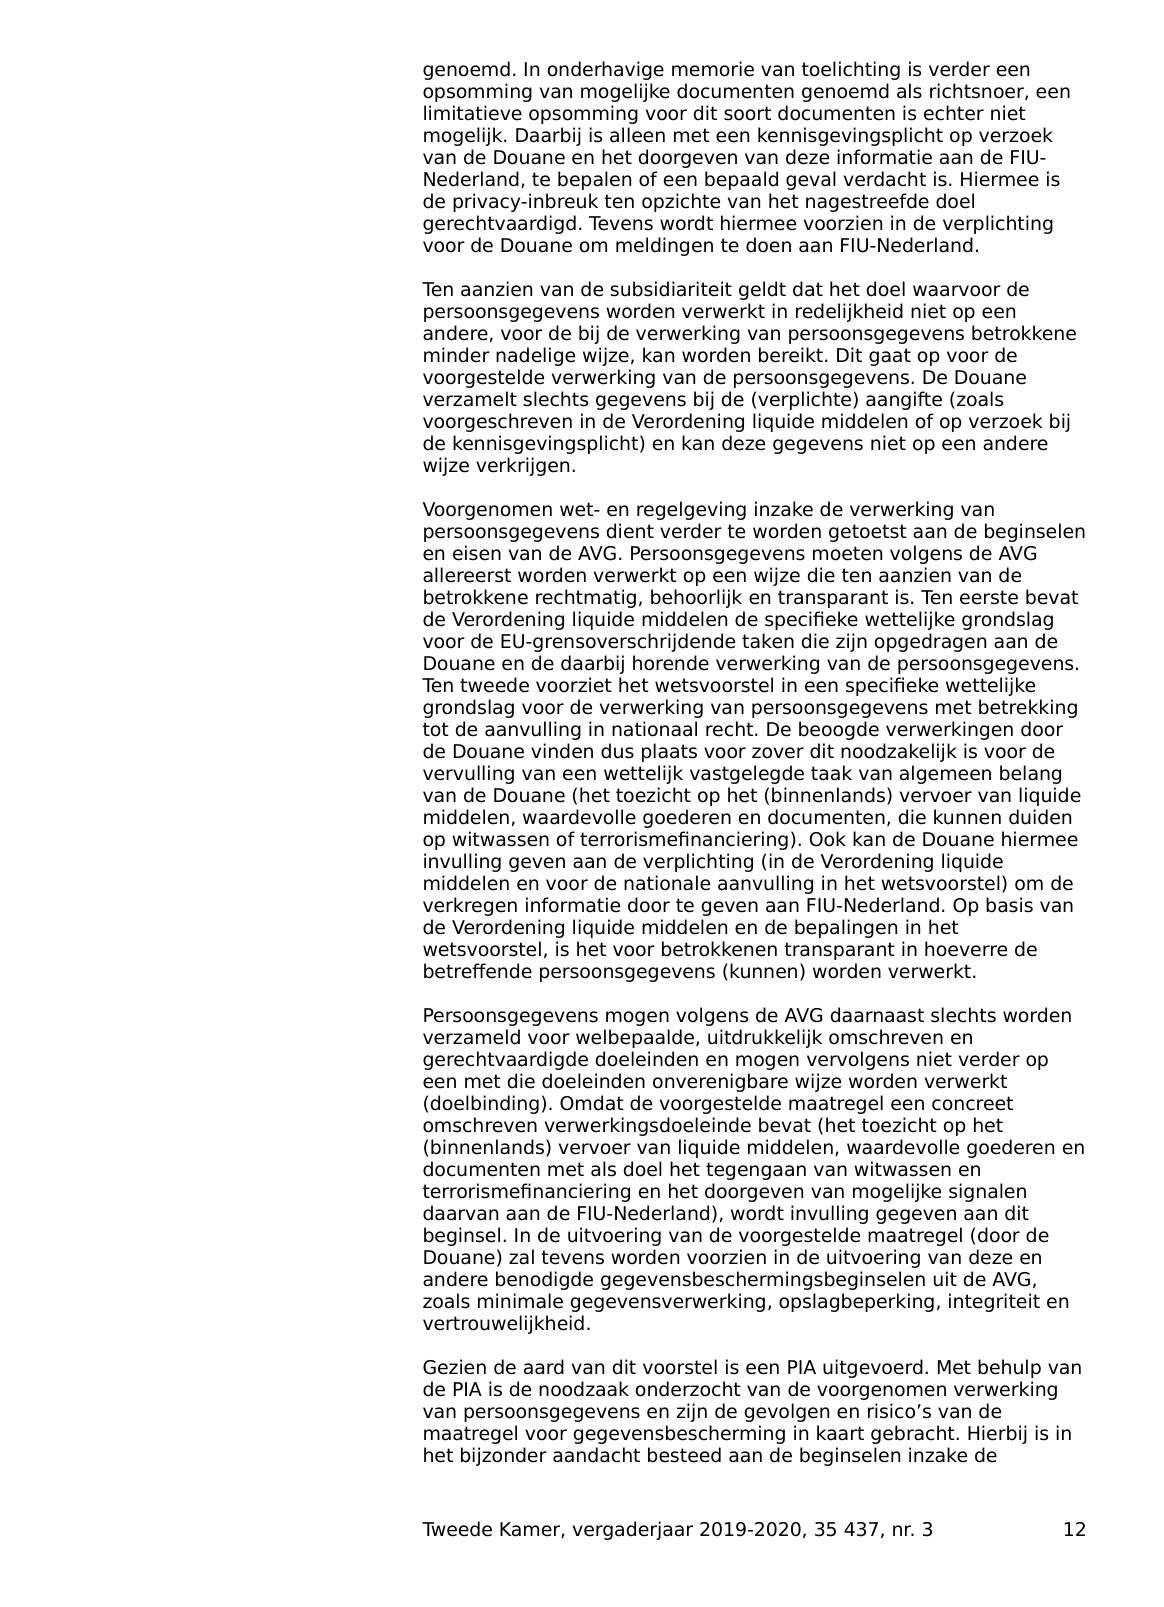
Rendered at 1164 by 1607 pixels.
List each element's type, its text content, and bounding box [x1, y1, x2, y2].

text Voorgenomen wet- en regelgeving inzake de verwerking van persoonsgegevens dient verder te worden getoetst aan de beginselen en eisen van de AVG. Persoonsgegevens moeten volgens de AVG allereerst worden verwerkt op een wijze die ten aanzien van de betrokkene rechtmatig, behoorlijk en transparant is. Ten eerste bevat de Verordening liquide middelen de specifieke wettelijke grondslag voor de EU-grensoverschrijdende taken die zijn opgedragen aan de Douane en de daarbij horende verwerking van de persoonsgegevens. Ten tweede voorziet het wetsvoorstel in een specifieke wettelijke grondslag voor de verwerking van persoonsgegevens met betrekking tot de aanvulling in nationaal recht. De beoogde verwerkingen door de Douane vinden dus plaats voor zover dit noodzakelijk is voor de vervulling van een wettelijk vastgelegde taak van algemeen belang van de Douane (het toezicht op het (binnenlands) vervoer van liquide middelen, waardevolle goederen en documenten, die kunnen duiden op witwassen of terrorismefinanciering). Ook kan de Douane hiermee invulling geven aan de verplichting (in de Verordening liquide middelen en voor de nationale aanvulling in het wetsvoorstel) om de verkregen informatie door te geven aan FIU-Nederland. Op basis van de Verordening liquide middelen en de bepalingen in het wetsvoorstel, is het voor betrokkenen transparant in hoeverre de betreffende persoonsgegevens (kunnen) worden verwerkt. [422, 499, 1087, 983]
text Ten aanzien van de subsidiariteit geldt dat het doel waarvoor de persoonsgegevens worden verwerkt in redelijkheid niet op een andere, voor de bij de verwerking van persoonsgegevens betrokkene minder nadelige wijze, kan worden bereikt. Dit gaat op voor de voorgestelde verwerking van de persoonsgegevens. De Douane verzamelt slechts gegevens bij de (verplichte) aangifte (zoals voorgeschreven in de Verordening liquide middelen of op verzoek bij de kennisgevingsplicht) en kan deze gegevens niet op een andere wijze verkrijgen. [422, 279, 1087, 477]
text genoemd. In onderhavige memorie van toelichting is verder een opsomming van mogelijke documenten genoemd als richtsnoer, een limitatieve opsomming voor dit soort documenten is echter niet mogelijk. Daarbij is alleen met een kennisgevingsplicht op verzoek van de Douane en het doorgeven van deze informatie aan de FIU-Nederland, te bepalen of een bepaald geval verdacht is. Hiermee is de privacy-inbreuk ten opzichte van het nagestreefde doel gerechtvaardigd. Tevens wordt hiermee voorzien in de verplichting voor de Douane om meldingen te doen aan FIU-Nederland. [422, 59, 1087, 257]
text Gezien de aard van dit voorstel is een PIA uitgevoerd. Met behulp van de PIA is de noodzaak onderzocht van de voorgenomen verwerking van persoonsgegevens en zijn de gevolgen en risico’s van de maatregel voor gegevensbescherming in kaart gebracht. Hierbij is in het bijzonder aandacht besteed aan de beginselen inzake de [422, 1357, 1087, 1467]
text Persoonsgegevens mogen volgens de AVG daarnaast slechts worden verzameld voor welbepaalde, uitdrukkelijk omschreven en gerechtvaardigde doeleinden en mogen vervolgens niet verder op een met die doeleinden onverenigbare wijze worden verwerkt (doelbinding). Omdat de voorgestelde maatregel een concreet omschreven verwerkingsdoeleinde bevat (het toezicht op het (binnenlands) vervoer van liquide middelen, waardevolle goederen en documenten met als doel het tegengaan van witwassen en terrorismefinanciering en het doorgeven van mogelijke signalen daarvan aan de FIU-Nederland), wordt invulling gegeven aan dit beginsel. In de uitvoering van de voorgestelde maatregel (door de Douane) zal tevens worden voorzien in de uitvoering van deze en andere benodigde gegevensbeschermingsbeginselen uit de AVG, zoals minimale gegevensverwerking, opslagbeperking, integriteit en vertrouwelijkheid. [422, 1005, 1087, 1334]
